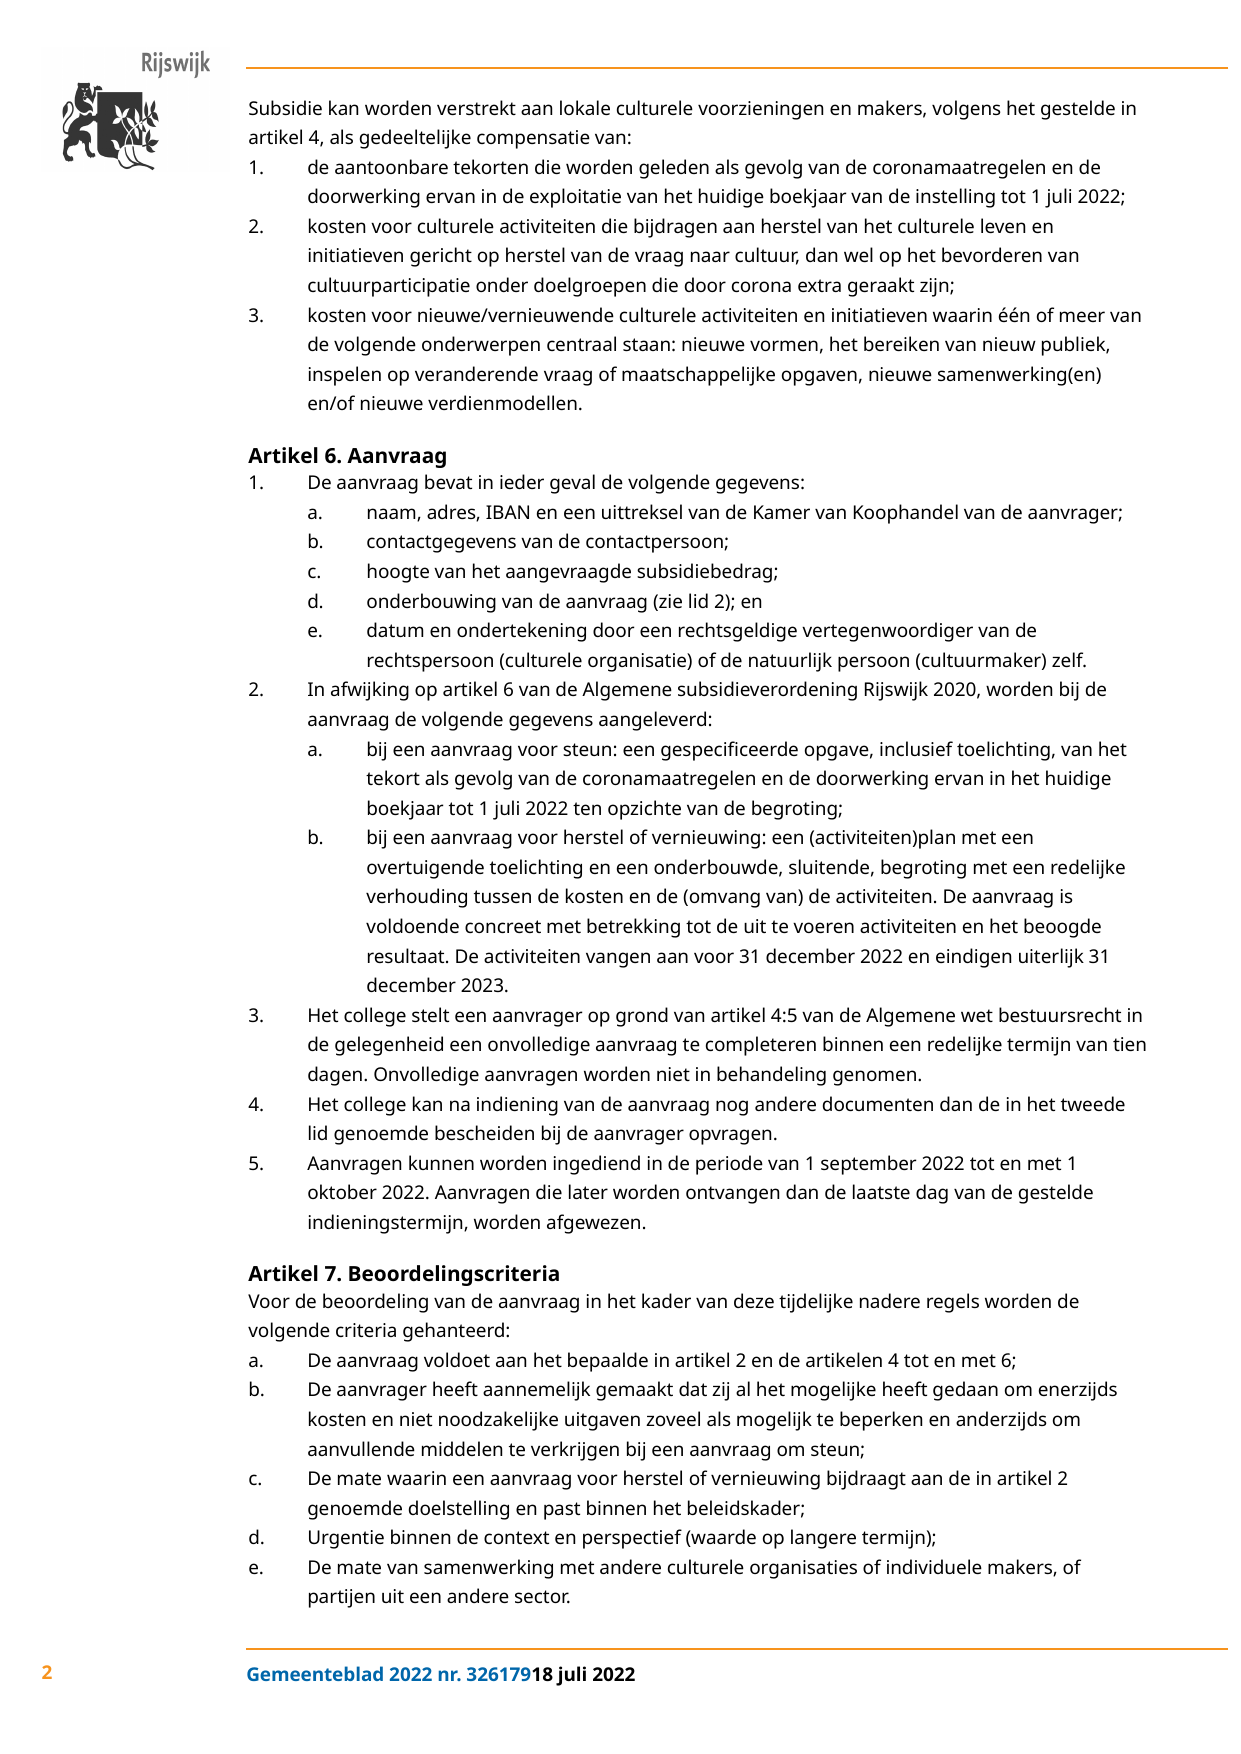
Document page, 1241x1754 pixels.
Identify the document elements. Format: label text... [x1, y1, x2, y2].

text Subsidie kan worden verstrekt aan lokale culturele voorzieningen en makers, volgens het gestelde in artikel 4, als gedeeltelijke compensatie van: [248, 95, 1152, 150]
list kosten voor culturele activiteiten die bijdragen aan herstel van het culturele leven en initiatieven gericht op herstel van de vraag naar cultuur, dan wel op het bevorderen van cultuurparticipatie onder doelgroepen die door corona extra geraakt zijn; [248, 213, 1152, 298]
text Artikel 7. Beoordelingscriteria [248, 1259, 1152, 1288]
text Voor de beoordeling van de aanvraag in het kader van deze tijdelijke nadere regels worden de volgende criteria gehanteerd: [248, 1288, 1152, 1343]
text Artikel 6. Aanvraag [248, 441, 1152, 469]
list de aantoonbare tekorten die worden geleden als gevolg van de coronamaatregelen en de doorwerking ervan in de exploitatie van het huidige boekjaar van de instelling tot 1 juli 2022; [248, 154, 1152, 209]
list contactgegevens van de contactpersoon; [307, 529, 1152, 554]
list bij een aanvraag voor herstel of vernieuwing: een (activiteiten)plan met een overtuigende toelichting en een onderbouwde, sluitende, begroting met een redelijke verhouding tussen de kosten en de (omvang van) de activiteiten. De aanvraag is voldoende concreet met betrekking tot de uit te voeren activiteiten en het beoogde resultaat. De activiteiten vangen aan voor 31 december 2022 en eindigen uiterlijk 31 december 2023. [307, 824, 1152, 998]
list De aanvraag bevat in ieder geval de volgende gegevens: [248, 469, 1152, 495]
list bij een aanvraag voor steun: een gespecificeerde opgave, inclusief toelichting, van het tekort als gevolg van de coronamaatregelen en de doorwerking ervan in het huidige boekjaar tot 1 juli 2022 ten opzichte van de begroting; [307, 736, 1152, 821]
list De mate van samenwerking met andere culturele organisaties of individuele makers, of partijen uit een andere sector. [248, 1554, 1152, 1609]
list De mate waarin een aanvraag voor herstel of vernieuwing bijdraagt aan de in artikel 2 genoemde doelstelling en past binnen het beleidskader; [248, 1465, 1152, 1521]
list naam, adres, IBAN en een uittreksel van de Kamer van Koophandel van de aanvrager; [307, 499, 1152, 525]
list kosten voor nieuwe/vernieuwende culturele activiteiten en initiatieven waarin één of meer van de volgende onderwerpen centraal staan: nieuwe vormen, het bereiken van nieuw publiek, inspelen op veranderende vraag of maatschappelijke opgaven, nieuwe samenwerking(en) en/of nieuwe verdienmodellen. [248, 302, 1152, 416]
list Het college kan na indiening van de aanvraag nog andere documenten dan de in het tweede lid genoemde bescheiden bij de aanvrager opvragen. [248, 1091, 1152, 1146]
list Urgentie binnen de context en perspectief (waarde op langere termijn); [248, 1524, 1152, 1550]
picture [41, 47, 231, 172]
list De aanvrager heeft aannemelijk gemaakt dat zij al het mogelijke heeft gedaan om enerzijds kosten en niet noodzakelijke uitgaven zoveel als mogelijk te beperken en anderzijds om aanvullende middelen te verkrijgen bij een aanvraag om steun; [248, 1377, 1152, 1462]
list Het college stelt een aanvrager op grond van artikel 4:5 van de Algemene wet bestuursrecht in de gelegenheid een onvolledige aanvraag te completeren binnen een redelijke termijn van tien dagen. Onvolledige aanvragen worden niet in behandeling genomen. [248, 1002, 1152, 1087]
list De aanvraag voldoet aan het bepaalde in artikel 2 en de artikelen 4 tot en met 6; [248, 1347, 1152, 1373]
list Aanvragen kunnen worden ingediend in de periode van 1 september 2022 tot en met 1 oktober 2022. Aanvragen die later worden ontvangen dan de laatste dag van de gestelde indieningstermijn, worden afgewezen. [248, 1150, 1152, 1235]
list In afwijking op artikel 6 van de Algemene subsidieverordening Rijswijk 2020, worden bij de aanvraag de volgende gegevens aangeleverd: [248, 677, 1152, 732]
list onderbouwing van de aanvraag (zie lid 2); en [307, 588, 1152, 613]
list hoogte van het aangevraagde subsidiebedrag; [307, 558, 1152, 584]
list datum en ondertekening door een rechtsgeldige vertegenwoordiger van de rechtspersoon (culturele organisatie) of de natuurlijk persoon (cultuurmaker) zelf. [307, 617, 1152, 673]
